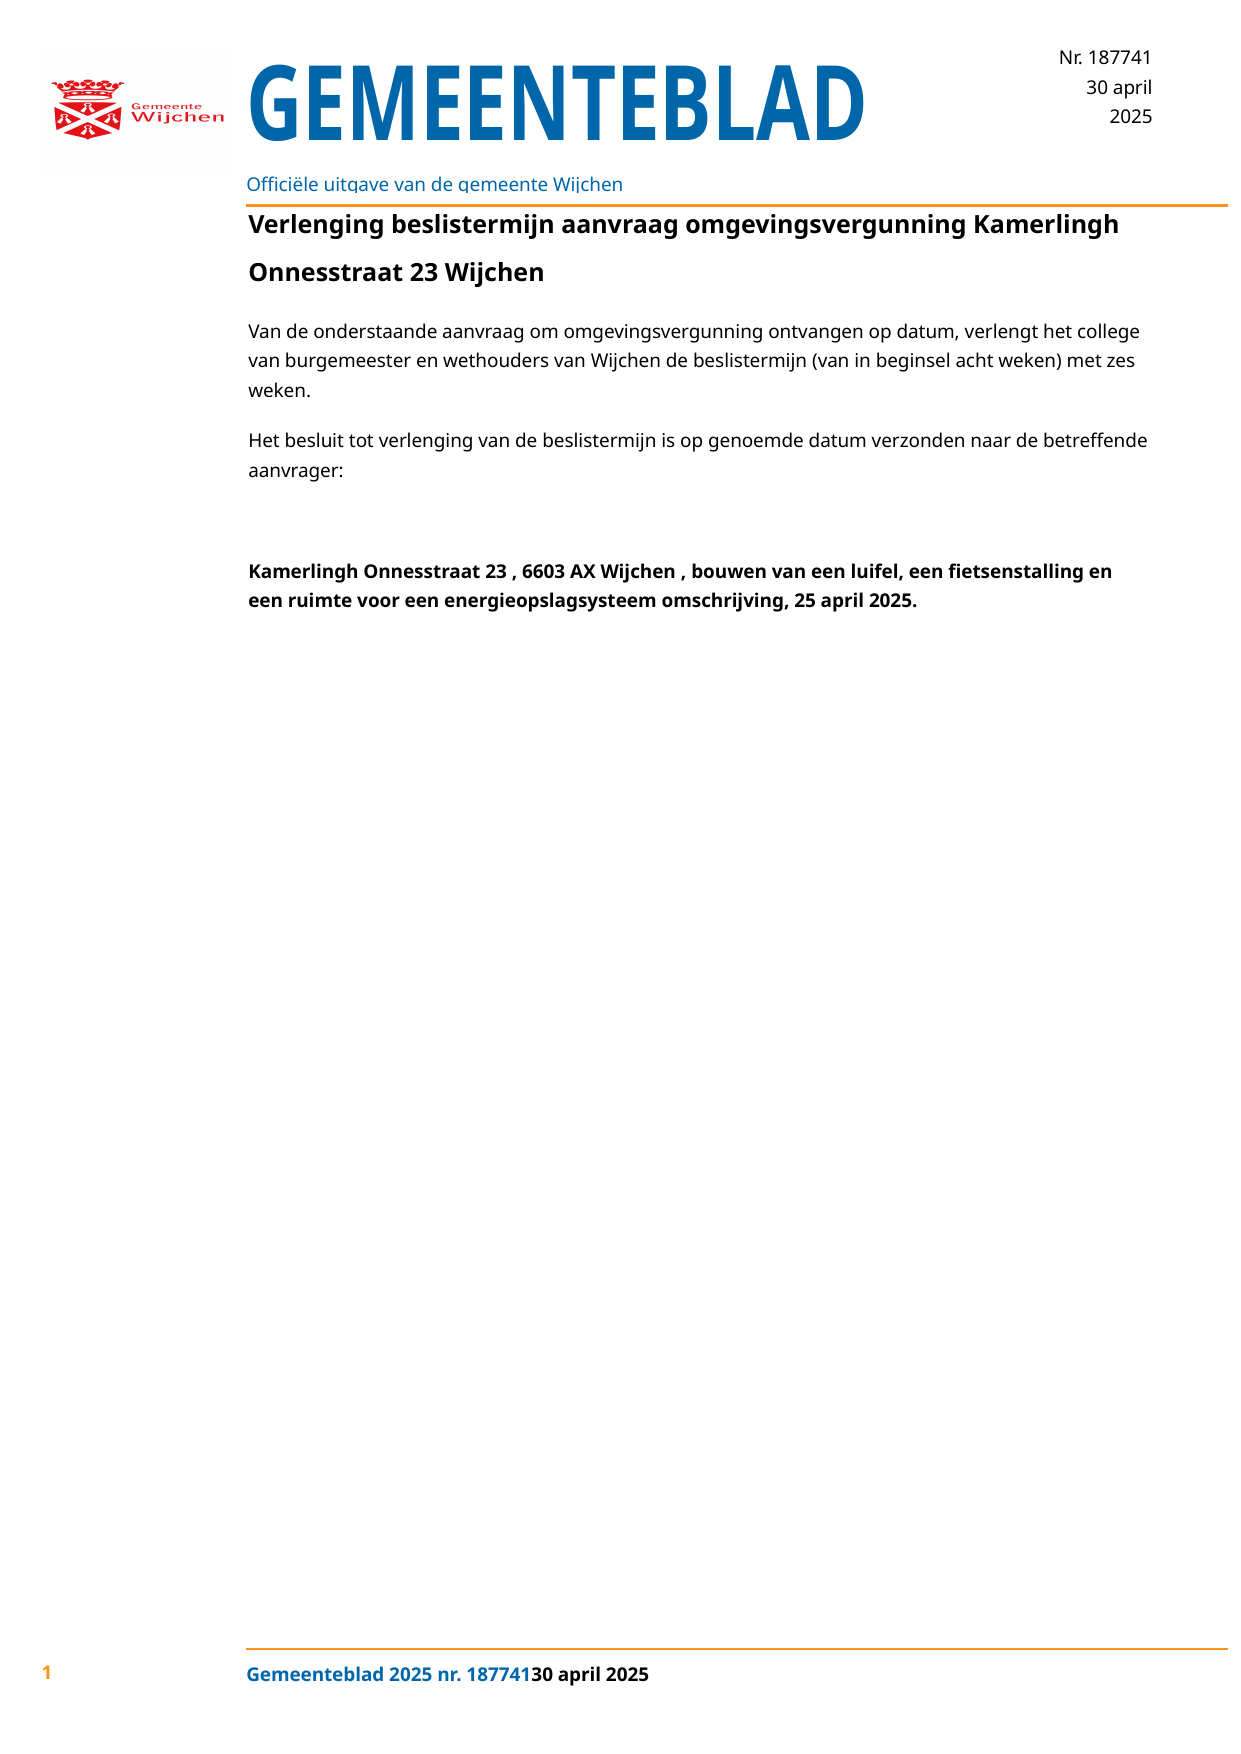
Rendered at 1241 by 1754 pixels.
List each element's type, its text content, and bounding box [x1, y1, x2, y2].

picture [41, 47, 231, 172]
text Van de onderstaande aanvraag om omgevingsvergunning ontvangen op datum, verlengt het college van burgemeester en wethouders van Wijchen de beslistermijn (van in beginsel acht weken) met zes weken. [248, 318, 1152, 403]
text Verlenging beslistermijn aanvraag omgevingsvergunning Kamerlingh Onnesstraat 23 Wijchen [248, 207, 1152, 288]
text Kamerlingh Onnesstraat 23 , 6603 AX Wijchen , bouwen van een luifel, een fietsenstalling en een ruimte voor een energieopslagsysteem omschrijving, 25 april 2025. [248, 558, 1152, 613]
text Het besluit tot verlenging van de beslistermijn is op genoemde datum verzonden naar de betreffende aanvrager: [248, 427, 1152, 483]
